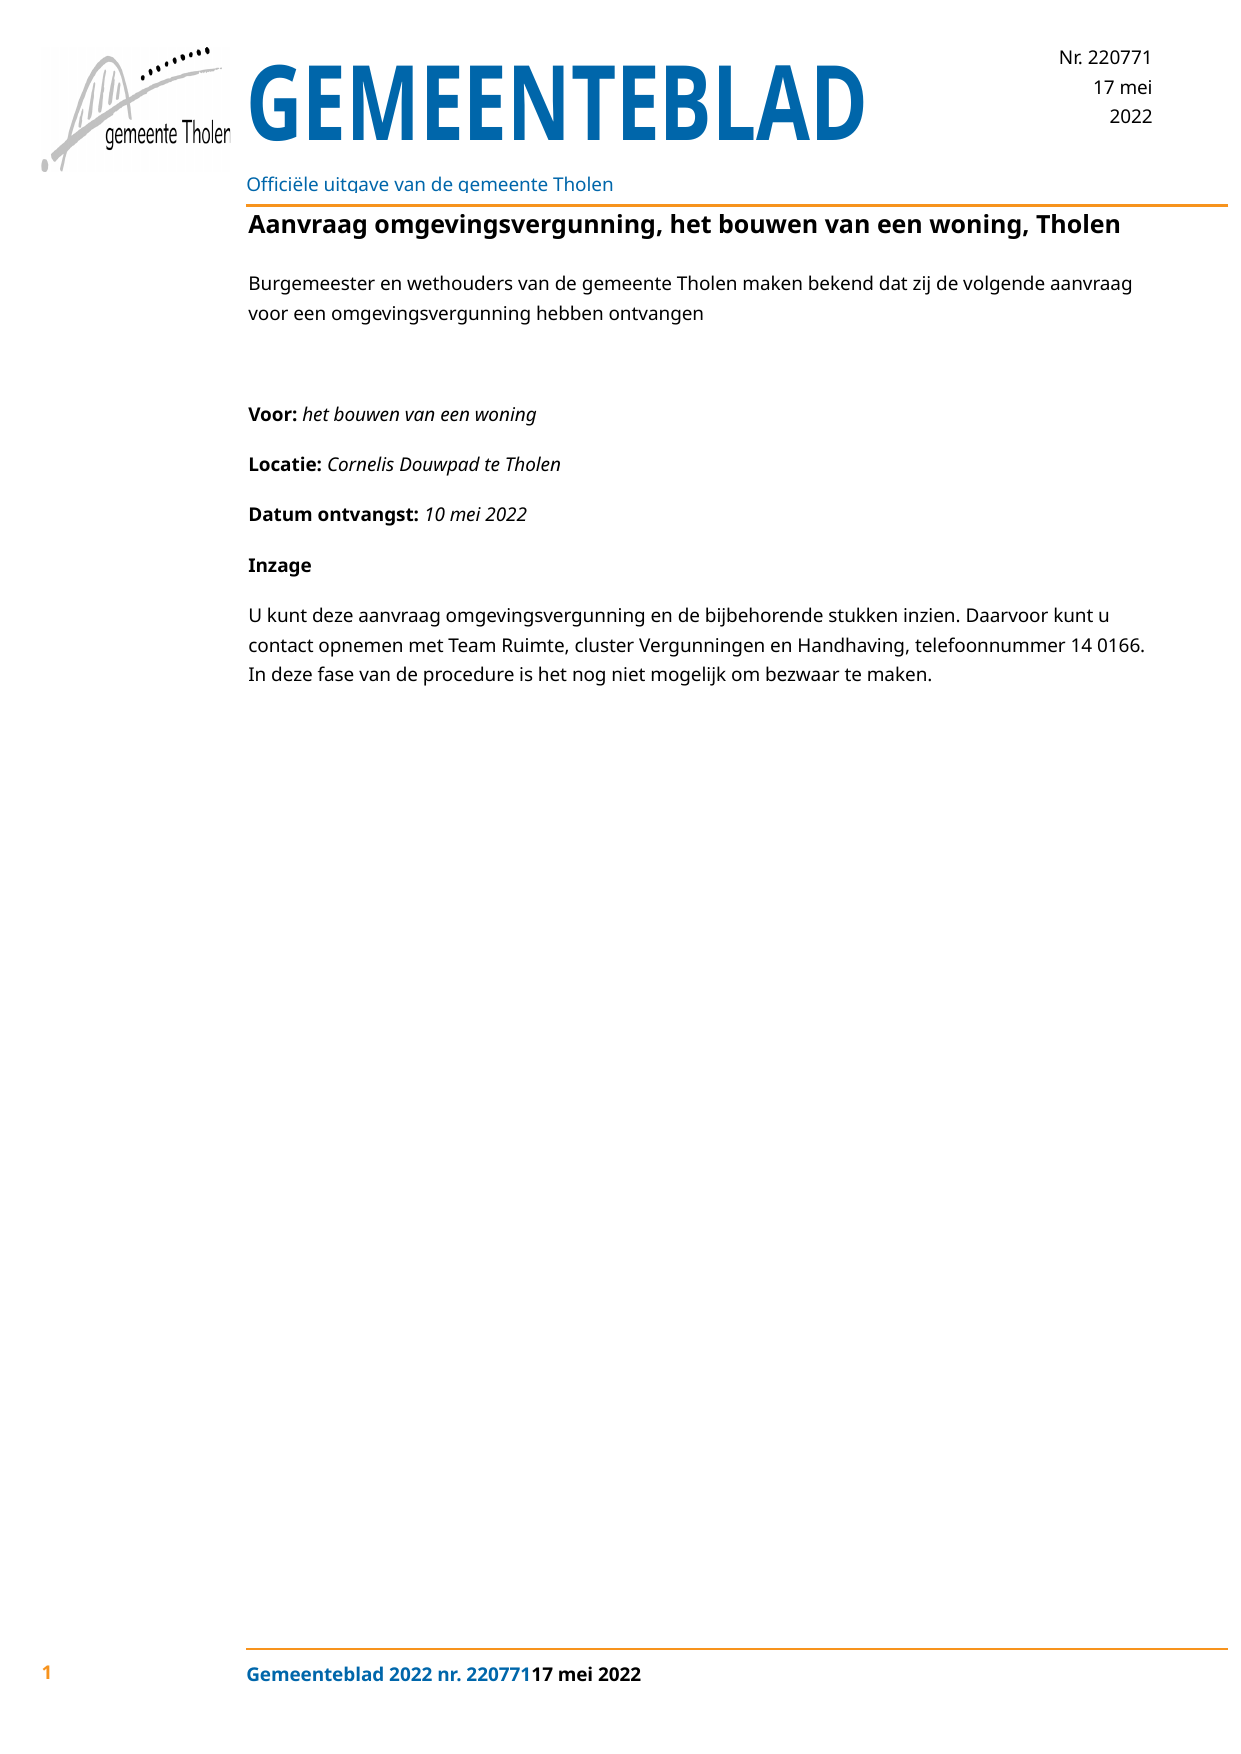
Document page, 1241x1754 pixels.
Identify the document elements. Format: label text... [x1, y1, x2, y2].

text Datum ontvangst: 10 mei 2022 [248, 502, 1152, 527]
text Burgemeester en wethouders van de gemeente Tholen maken bekend dat zij de volgende aanvraag voor een omgevingsvergunning hebben ontvangen [248, 270, 1152, 326]
text Aanvraag omgevingsvergunning, het bouwen van een woning, Tholen [248, 207, 1152, 241]
picture [41, 47, 231, 172]
text Voor: het bouwen van een woning [248, 401, 1152, 426]
text Inzage [248, 552, 1152, 578]
text Locatie: Cornelis Douwpad te Tholen [248, 451, 1152, 477]
text U kunt deze aanvraag omgevingsvergunning en de bijbehorende stukken inzien. Daarvoor kunt u contact opnemen met Team Ruimte, cluster Vergunningen en Handhaving, telefoonnummer 14 0166. In deze fase van de procedure is het nog niet mogelijk om bezwaar te maken. [248, 602, 1152, 687]
